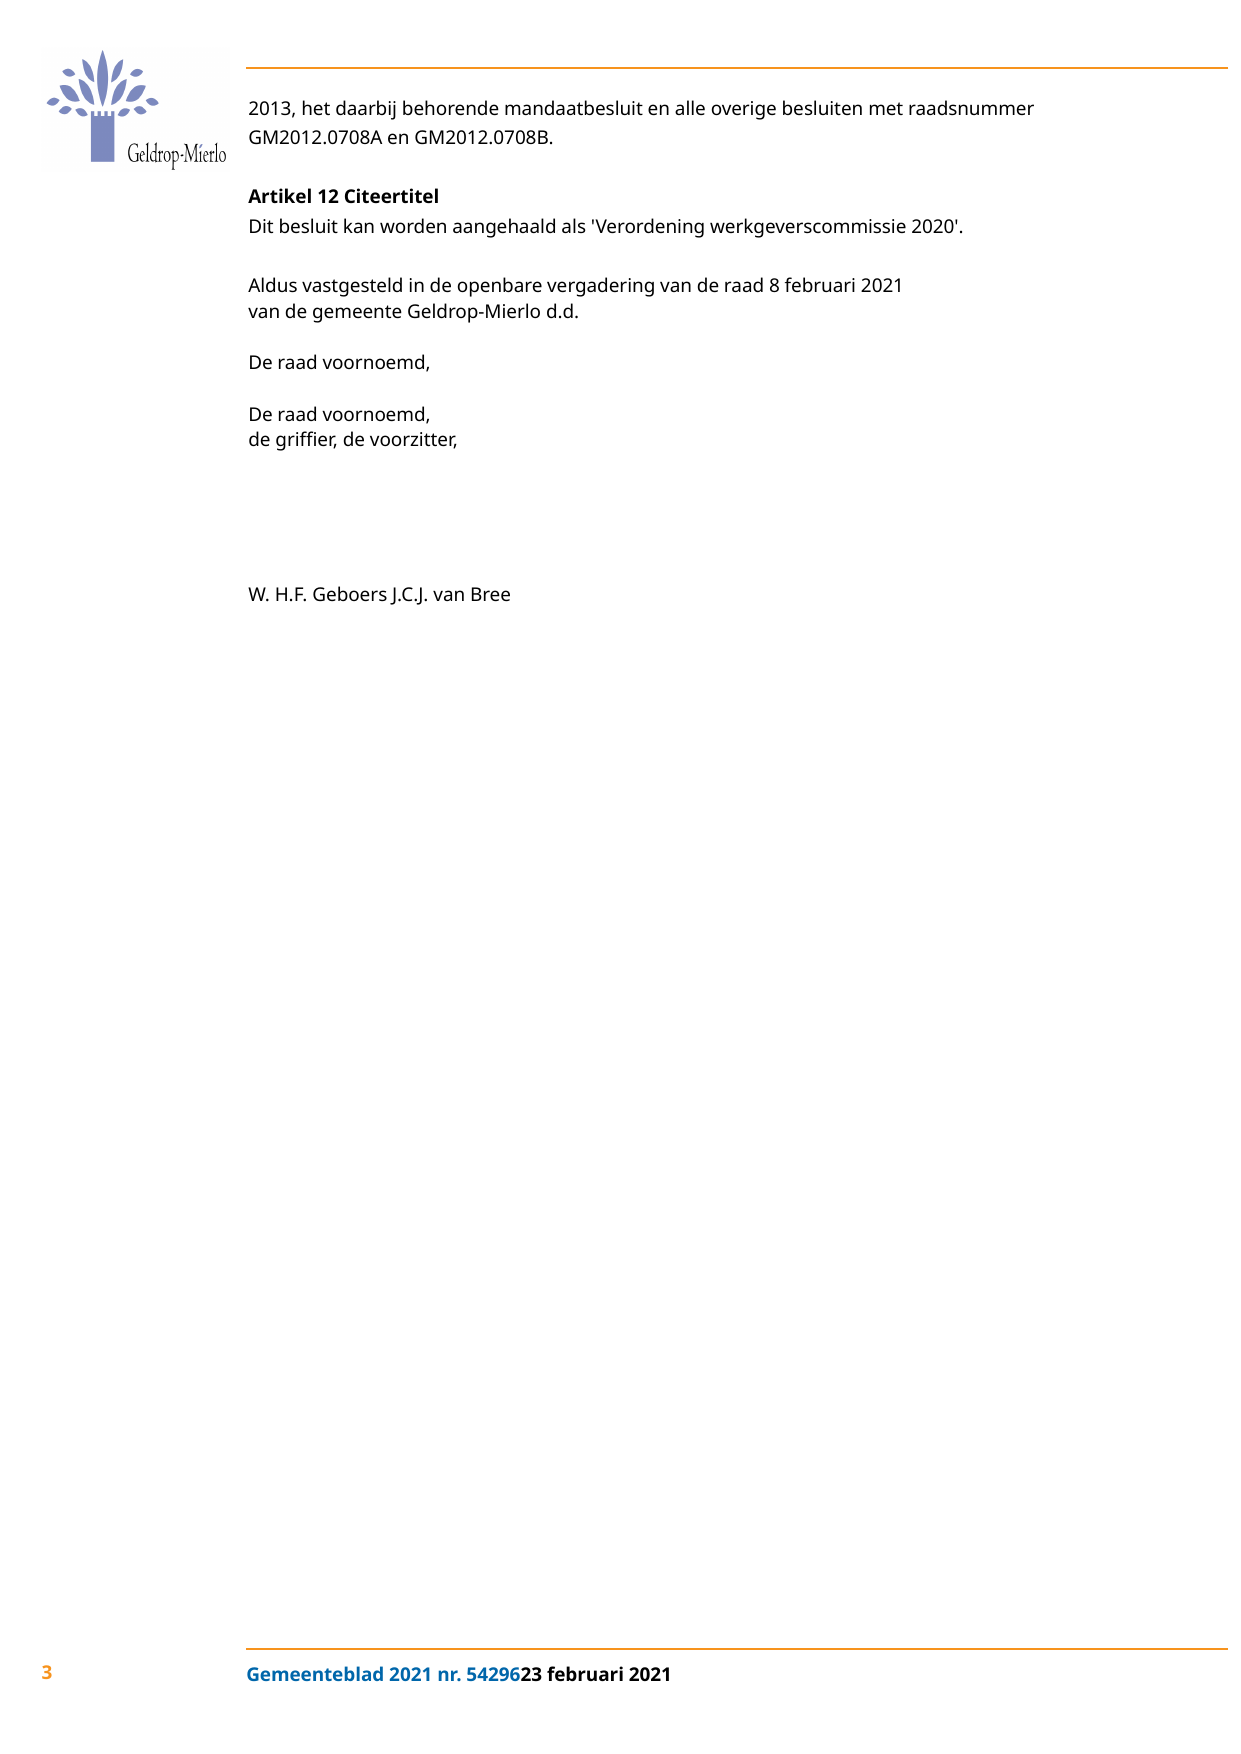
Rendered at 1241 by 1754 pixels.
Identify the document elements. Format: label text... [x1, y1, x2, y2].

text de griffier, de voorzitter, [248, 427, 1152, 452]
text 2013, het daarbij behorende mandaatbesluit en alle overige besluiten met raadsnummer GM2012.0708A en GM2012.0708B. [248, 95, 1152, 150]
picture [41, 47, 231, 172]
text Artikel 12 Citeertitel [248, 183, 1152, 209]
text De raad voornoemd, [248, 401, 1152, 427]
text De raad voornoemd, [248, 349, 1152, 375]
text van de gemeente Geldrop-Mierlo d.d. [248, 298, 1152, 324]
text W. H.F. Geboers J.C.J. van Bree [248, 581, 1152, 607]
text Dit besluit kan worden aangehaald als 'Verordening werkgeverscommissie 2020'. [248, 213, 1152, 239]
text Aldus vastgesteld in de openbare vergadering van de raad 8 februari 2021 [248, 272, 1152, 298]
